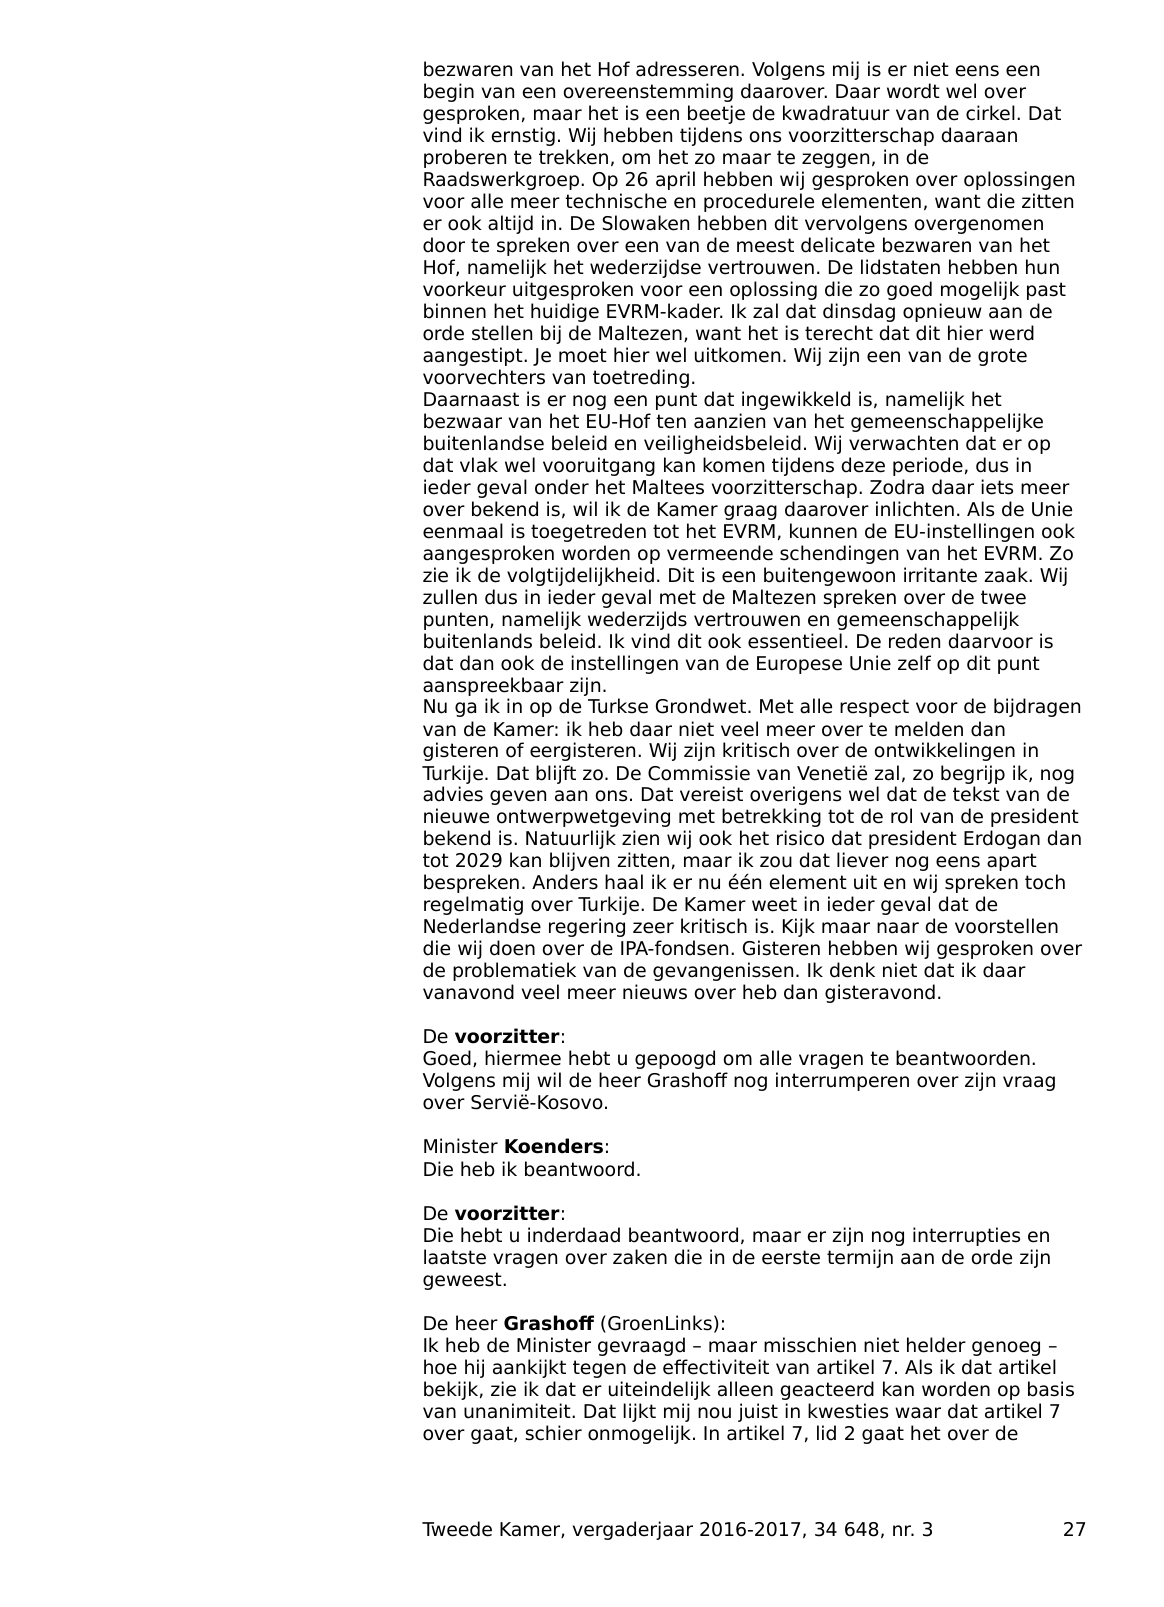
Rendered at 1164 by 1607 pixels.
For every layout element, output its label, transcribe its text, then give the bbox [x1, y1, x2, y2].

text Goed, hiermee hebt u gepoogd om alle vragen te beantwoorden. Volgens mij wil de heer Grashoff nog interrumperen over zijn vraag over Servië-Kosovo. [422, 1048, 1087, 1114]
text Nu ga ik in op de Turkse Grondwet. Met alle respect voor de bijdragen van de Kamer: ik heb daar niet veel meer over te melden dan gisteren of eergisteren. Wij zijn kritisch over de ontwikkelingen in Turkije. Dat blijft zo. De Commissie van Venetië zal, zo begrijp ik, nog advies geven aan ons. Dat vereist overigens wel dat de tekst van de nieuwe ontwerpwetgeving met betrekking tot de rol van de president bekend is. Natuurlijk zien wij ook het risico dat president Erdogan dan tot 2029 kan blijven zitten, maar ik zou dat liever nog eens apart bespreken. Anders haal ik er nu één element uit en wij spreken toch regelmatig over Turkije. De Kamer weet in ieder geval dat de Nederlandse regering zeer kritisch is. Kijk maar naar de voorstellen die wij doen over de IPA-fondsen. Gisteren hebben wij gesproken over de problematiek van de gevangenissen. Ik denk niet dat ik daar vanavond veel meer nieuws over heb dan gisteravond. [422, 696, 1087, 1004]
text Die heb ik beantwoord. [422, 1158, 1087, 1180]
text Minister Koenders: [422, 1136, 1087, 1158]
text De voorzitter: [422, 1203, 1087, 1224]
text Daarnaast is er nog een punt dat ingewikkeld is, namelijk het bezwaar van het EU-Hof ten aanzien van het gemeenschappelijke buitenlandse beleid en veiligheidsbeleid. Wij verwachten dat er op dat vlak wel vooruitgang kan komen tijdens deze periode, dus in ieder geval onder het Maltees voorzitterschap. Zodra daar iets meer over bekend is, wil ik de Kamer graag daarover inlichten. Als de Unie eenmaal is toegetreden tot het EVRM, kunnen de EU-instellingen ook aangesproken worden op vermeende schendingen van het EVRM. Zo zie ik de volgtijdelijkheid. Dit is een buitengewoon irritante zaak. Wij zullen dus in ieder geval met de Maltezen spreken over de twee punten, namelijk wederzijds vertrouwen en gemeenschappelijk buitenlands beleid. Ik vind dit ook essentieel. De reden daarvoor is dat dan ook de instellingen van de Europese Unie zelf op dit punt aanspreekbaar zijn. [422, 389, 1087, 696]
text De heer Grashoff (GroenLinks): [422, 1313, 1087, 1335]
text bezwaren van het Hof adresseren. Volgens mij is er niet eens een begin van een overeenstemming daarover. Daar wordt wel over gesproken, maar het is een beetje de kwadratuur van de cirkel. Dat vind ik ernstig. Wij hebben tijdens ons voorzitterschap daaraan proberen te trekken, om het zo maar te zeggen, in de Raadswerkgroep. Op 26 april hebben wij gesproken over oplossingen voor alle meer technische en procedurele elementen, want die zitten er ook altijd in. De Slowaken hebben dit vervolgens overgenomen door te spreken over een van de meest delicate bezwaren van het Hof, namelijk het wederzijdse vertrouwen. De lidstaten hebben hun voorkeur uitgesproken voor een oplossing die zo goed mogelijk past binnen het huidige EVRM-kader. Ik zal dat dinsdag opnieuw aan de orde stellen bij de Maltezen, want het is terecht dat dit hier werd aangestipt. Je moet hier wel uitkomen. Wij zijn een van de grote voorvechters van toetreding. [422, 59, 1087, 389]
text Die hebt u inderdaad beantwoord, maar er zijn nog interrupties en laatste vragen over zaken die in de eerste termijn aan de orde zijn geweest. [422, 1224, 1087, 1291]
text Ik heb de Minister gevraagd – maar misschien niet helder genoeg – hoe hij aankijkt tegen de effectiviteit van artikel 7. Als ik dat artikel bekijk, zie ik dat er uiteindelijk alleen geacteerd kan worden op basis van unanimiteit. Dat lijkt mij nou juist in kwesties waar dat artikel 7 over gaat, schier onmogelijk. In artikel 7, lid 2 gaat het over de [422, 1335, 1087, 1444]
text De voorzitter: [422, 1026, 1087, 1048]
